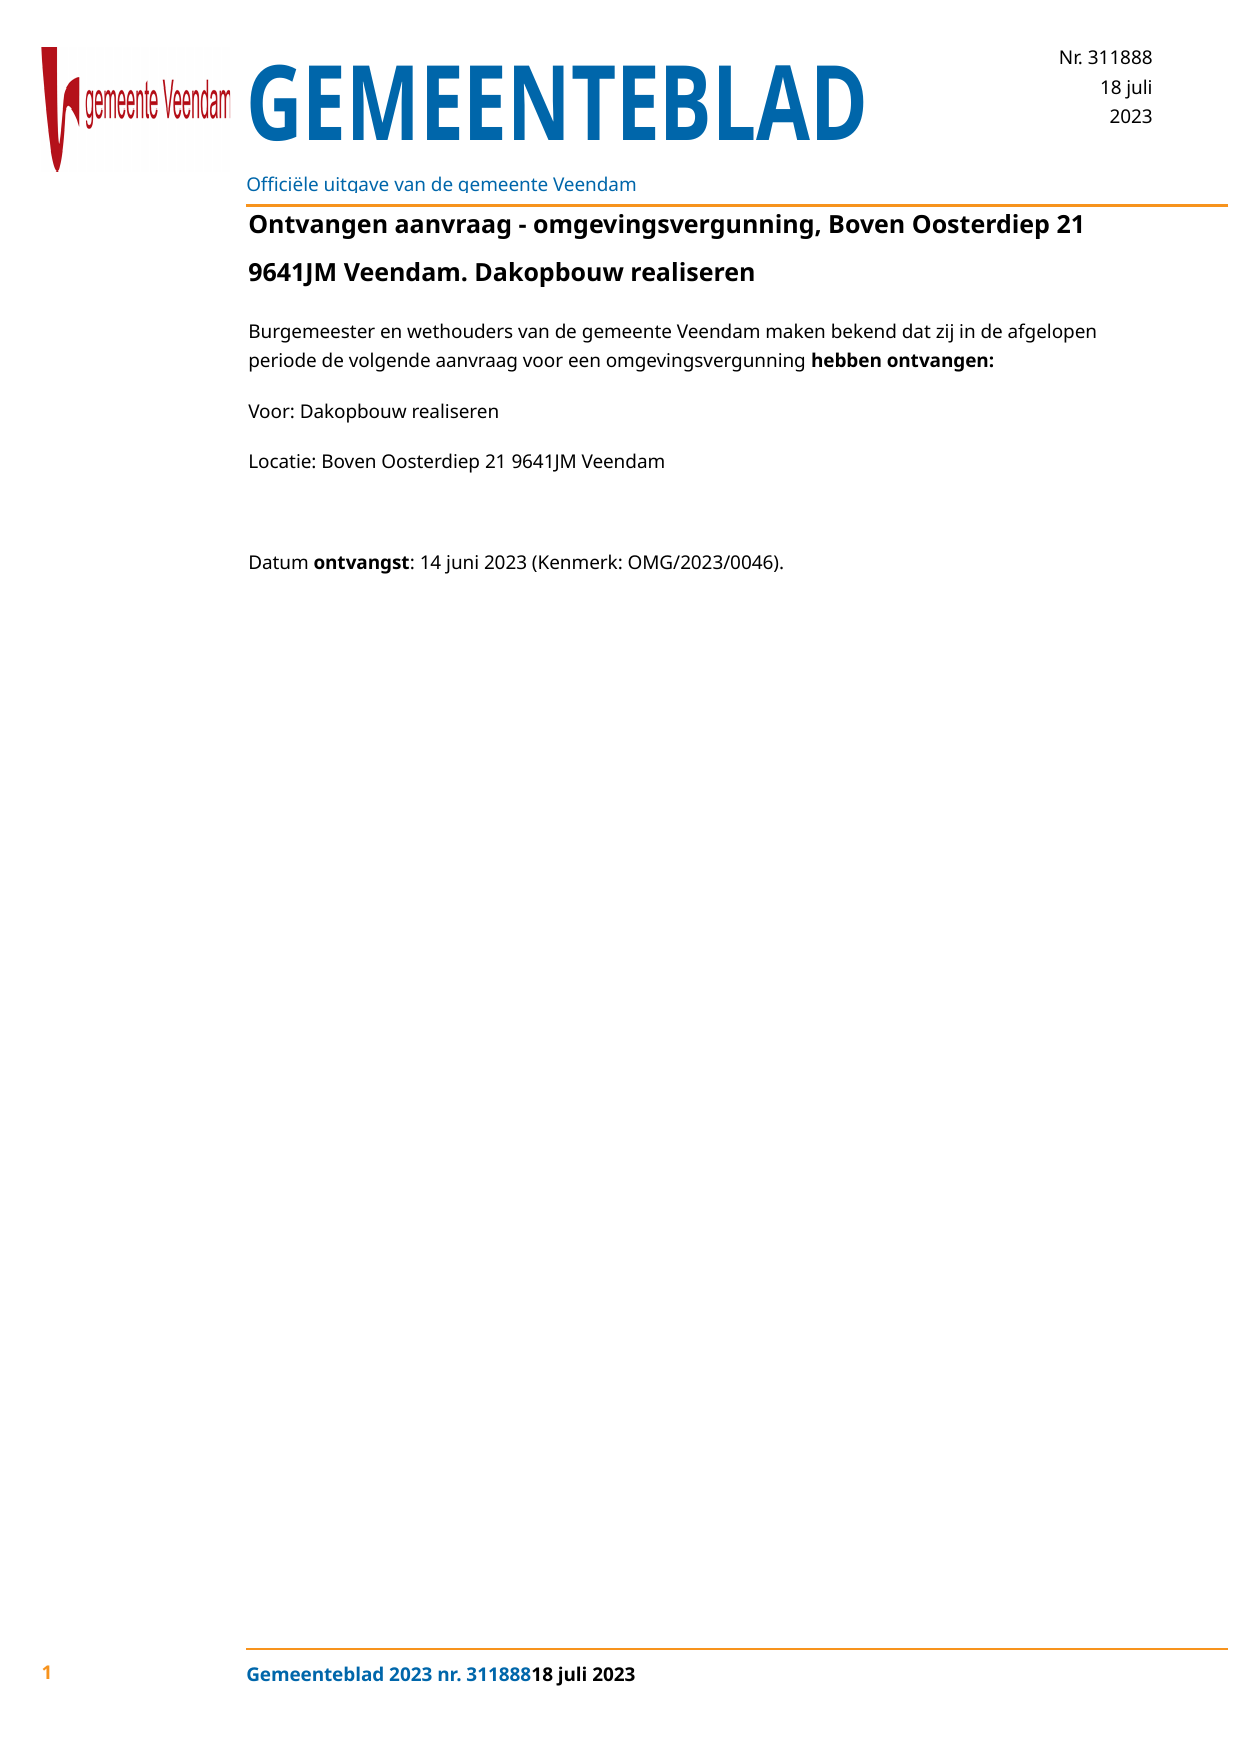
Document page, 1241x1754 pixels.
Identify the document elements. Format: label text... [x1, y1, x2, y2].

text Ontvangen aanvraag - omgevingsvergunning, Boven Oosterdiep 21 9641JM Veendam. Dakopbouw realiseren [248, 207, 1152, 288]
text Datum ontvangst: 14 juni 2023 (Kenmerk: OMG/2023/0046). [248, 549, 1152, 575]
picture [41, 47, 231, 172]
text Voor: Dakopbouw realiseren [248, 398, 1152, 424]
text Burgemeester en wethouders van de gemeente Veendam maken bekend dat zij in de afgelopen periode de volgende aanvraag voor een omgevingsvergunning hebben ontvangen: [248, 318, 1152, 373]
text Locatie: Boven Oosterdiep 21 9641JM Veendam [248, 448, 1152, 474]
